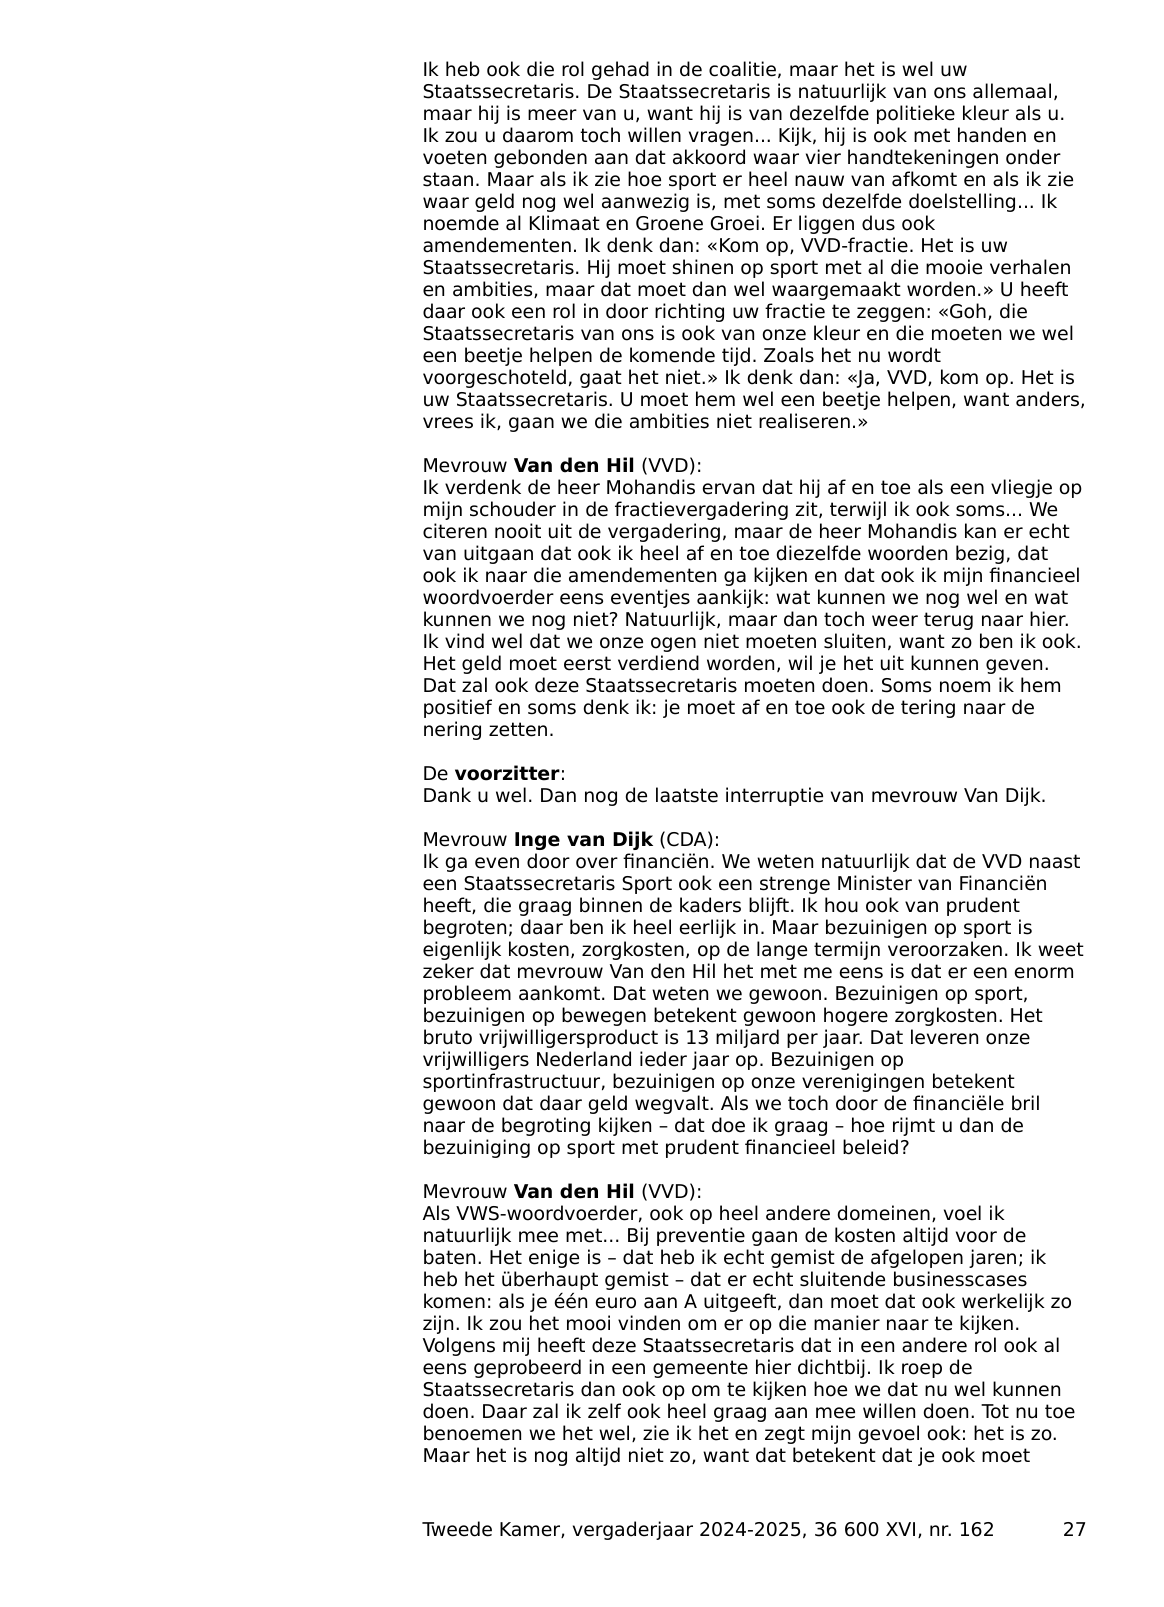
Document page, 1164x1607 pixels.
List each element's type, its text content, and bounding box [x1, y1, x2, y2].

text Mevrouw Van den Hil (VVD): [422, 1181, 1087, 1203]
text Ik verdenk de heer Mohandis ervan dat hij af en toe als een vliegje op mijn schouder in de fractievergadering zit, terwijl ik ook soms... We citeren nooit uit de vergadering, maar de heer Mohandis kan er echt van uitgaan dat ook ik heel af en toe diezelfde woorden bezig, dat ook ik naar die amendementen ga kijken en dat ook ik mijn financieel woordvoerder eens eventjes aankijk: wat kunnen we nog wel en wat kunnen we nog niet? Natuurlijk, maar dan toch weer terug naar hier. Ik vind wel dat we onze ogen niet moeten sluiten, want zo ben ik ook. Het geld moet eerst verdiend worden, wil je het uit kunnen geven. Dat zal ook deze Staatssecretaris moeten doen. Soms noem ik hem positief en soms denk ik: je moet af en toe ook de tering naar de nering zetten. [422, 477, 1087, 741]
text Ik heb ook die rol gehad in de coalitie, maar het is wel uw Staatssecretaris. De Staatssecretaris is natuurlijk van ons allemaal, maar hij is meer van u, want hij is van dezelfde politieke kleur als u. Ik zou u daarom toch willen vragen... Kijk, hij is ook met handen en voeten gebonden aan dat akkoord waar vier handtekeningen onder staan. Maar als ik zie hoe sport er heel nauw van afkomt en als ik zie waar geld nog wel aanwezig is, met soms dezelfde doelstelling... Ik noemde al Klimaat en Groene Groei. Er liggen dus ook amendementen. Ik denk dan: «Kom op, VVD-fractie. Het is uw Staatssecretaris. Hij moet shinen op sport met al die mooie verhalen en ambities, maar dat moet dan wel waargemaakt worden.» U heeft daar ook een rol in door richting uw fractie te zeggen: «Goh, die Staatssecretaris van ons is ook van onze kleur en die moeten we wel een beetje helpen de komende tijd. Zoals het nu wordt voorgeschoteld, gaat het niet.» Ik denk dan: «Ja, VVD, kom op. Het is uw Staatssecretaris. U moet hem wel een beetje helpen, want anders, vrees ik, gaan we die ambities niet realiseren.» [422, 59, 1087, 433]
text Mevrouw Van den Hil (VVD): [422, 455, 1087, 477]
text De voorzitter: [422, 763, 1087, 785]
text Mevrouw Inge van Dijk (CDA): [422, 829, 1087, 851]
text Dank u wel. Dan nog de laatste interruptie van mevrouw Van Dijk. [422, 785, 1087, 807]
text Ik ga even door over financiën. We weten natuurlijk dat de VVD naast een Staatssecretaris Sport ook een strenge Minister van Financiën heeft, die graag binnen de kaders blijft. Ik hou ook van prudent begroten; daar ben ik heel eerlijk in. Maar bezuinigen op sport is eigenlijk kosten, zorgkosten, op de lange termijn veroorzaken. Ik weet zeker dat mevrouw Van den Hil het met me eens is dat er een enorm probleem aankomt. Dat weten we gewoon. Bezuinigen op sport, bezuinigen op bewegen betekent gewoon hogere zorgkosten. Het bruto vrijwilligersproduct is 13 miljard per jaar. Dat leveren onze vrijwilligers Nederland ieder jaar op. Bezuinigen op sportinfrastructuur, bezuinigen op onze verenigingen betekent gewoon dat daar geld wegvalt. Als we toch door de financiële bril naar de begroting kijken – dat doe ik graag – hoe rijmt u dan de bezuiniging op sport met prudent financieel beleid? [422, 851, 1087, 1159]
text Als VWS-woordvoerder, ook op heel andere domeinen, voel ik natuurlijk mee met... Bij preventie gaan de kosten altijd voor de baten. Het enige is – dat heb ik echt gemist de afgelopen jaren; ik heb het überhaupt gemist – dat er echt sluitende businesscases komen: als je één euro aan A uitgeeft, dan moet dat ook werkelijk zo zijn. Ik zou het mooi vinden om er op die manier naar te kijken. Volgens mij heeft deze Staatssecretaris dat in een andere rol ook al eens geprobeerd in een gemeente hier dichtbij. Ik roep de Staatssecretaris dan ook op om te kijken hoe we dat nu wel kunnen doen. Daar zal ik zelf ook heel graag aan mee willen doen. Tot nu toe benoemen we het wel, zie ik het en zegt mijn gevoel ook: het is zo. Maar het is nog altijd niet zo, want dat betekent dat je ook moet [422, 1203, 1087, 1467]
